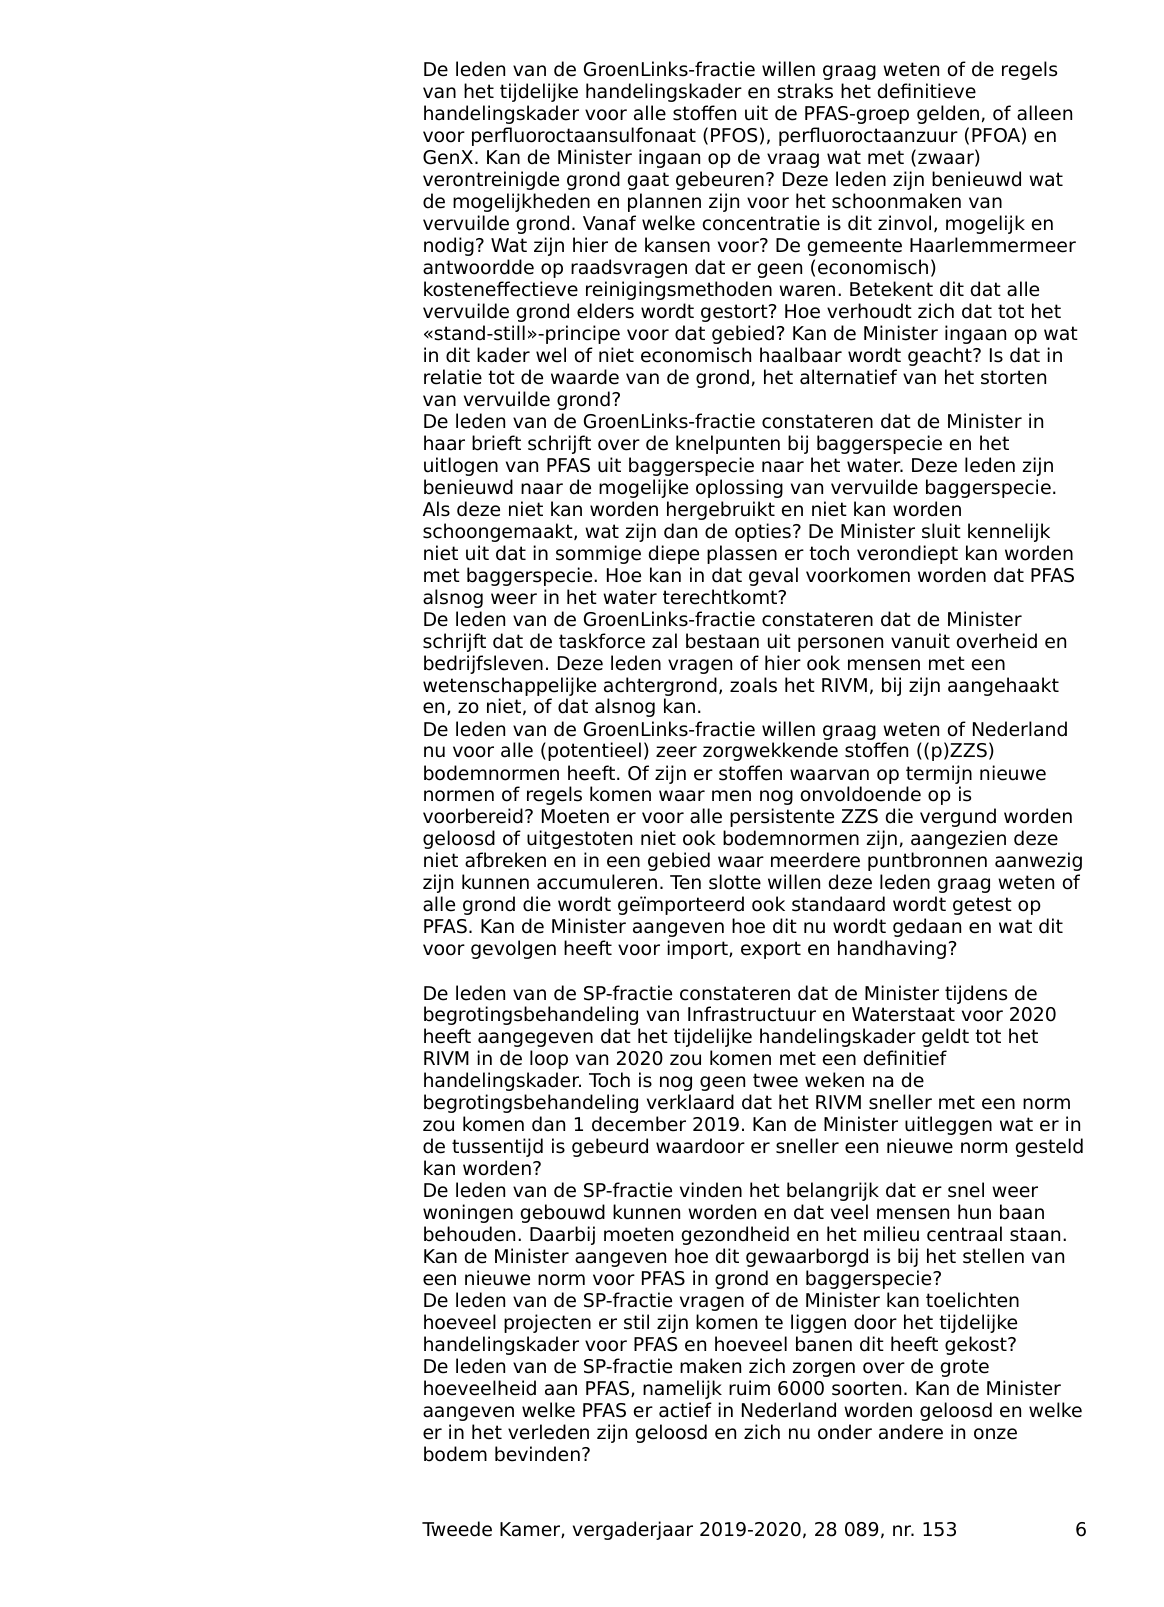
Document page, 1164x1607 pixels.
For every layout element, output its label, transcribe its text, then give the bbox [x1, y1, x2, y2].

text De leden van de GroenLinks-fractie constateren dat de Minister in haar brieft schrijft over de knelpunten bij baggerspecie en het uitlogen van PFAS uit baggerspecie naar het water. Deze leden zijn benieuwd naar de mogelijke oplossing van vervuilde baggerspecie. Als deze niet kan worden hergebruikt en niet kan worden schoongemaakt, wat zijn dan de opties? De Minister sluit kennelijk niet uit dat in sommige diepe plassen er toch verondiept kan worden met baggerspecie. Hoe kan in dat geval voorkomen worden dat PFAS alsnog weer in het water terechtkomt? [422, 411, 1087, 608]
text De leden van de GroenLinks-fractie constateren dat de Minister schrijft dat de taskforce zal bestaan uit personen vanuit overheid en bedrijfsleven. Deze leden vragen of hier ook mensen met een wetenschappelijke achtergrond, zoals het RIVM, bij zijn aangehaakt en, zo niet, of dat alsnog kan. [422, 608, 1087, 718]
text De leden van de SP-fractie constateren dat de Minister tijdens de begrotingsbehandeling van Infrastructuur en Waterstaat voor 2020 heeft aangegeven dat het tijdelijke handelingskader geldt tot het RIVM in de loop van 2020 zou komen met een definitief handelingskader. Toch is nog geen twee weken na de begrotingsbehandeling verklaard dat het RIVM sneller met een norm zou komen dan 1 december 2019. Kan de Minister uitleggen wat er in de tussentijd is gebeurd waardoor er sneller een nieuwe norm gesteld kan worden? [422, 982, 1087, 1180]
text De leden van de GroenLinks-fractie willen graag weten of Nederland nu voor alle (potentieel) zeer zorgwekkende stoffen ((p)ZZS) bodemnormen heeft. Of zijn er stoffen waarvan op termijn nieuwe normen of regels komen waar men nog onvoldoende op is voorbereid? Moeten er voor alle persistente ZZS die vergund worden geloosd of uitgestoten niet ook bodemnormen zijn, aangezien deze niet afbreken en in een gebied waar meerdere puntbronnen aanwezig zijn kunnen accumuleren. Ten slotte willen deze leden graag weten of alle grond die wordt geïmporteerd ook standaard wordt getest op PFAS. Kan de Minister aangeven hoe dit nu wordt gedaan en wat dit voor gevolgen heeft voor import, export en handhaving? [422, 718, 1087, 960]
text De leden van de SP-fractie vinden het belangrijk dat er snel weer woningen gebouwd kunnen worden en dat veel mensen hun baan behouden. Daarbij moeten gezondheid en het milieu centraal staan. Kan de Minister aangeven hoe dit gewaarborgd is bij het stellen van een nieuwe norm voor PFAS in grond en baggerspecie? [422, 1180, 1087, 1290]
text De leden van de SP-fractie vragen of de Minister kan toelichten hoeveel projecten er stil zijn komen te liggen door het tijdelijke handelingskader voor PFAS en hoeveel banen dit heeft gekost? [422, 1290, 1087, 1356]
text De leden van de SP-fractie maken zich zorgen over de grote hoeveelheid aan PFAS, namelijk ruim 6000 soorten. Kan de Minister aangeven welke PFAS er actief in Nederland worden geloosd en welke er in het verleden zijn geloosd en zich nu onder andere in onze bodem bevinden? [422, 1356, 1087, 1466]
text De leden van de GroenLinks-fractie willen graag weten of de regels van het tijdelijke handelingskader en straks het definitieve handelingskader voor alle stoffen uit de PFAS-groep gelden, of alleen voor perfluoroctaansulfonaat (PFOS), perfluoroctaanzuur (PFOA) en GenX. Kan de Minister ingaan op de vraag wat met (zwaar) verontreinigde grond gaat gebeuren? Deze leden zijn benieuwd wat de mogelijkheden en plannen zijn voor het schoonmaken van vervuilde grond. Vanaf welke concentratie is dit zinvol, mogelijk en nodig? Wat zijn hier de kansen voor? De gemeente Haarlemmermeer antwoordde op raadsvragen dat er geen (economisch) kosteneffectieve reinigingsmethoden waren. Betekent dit dat alle vervuilde grond elders wordt gestort? Hoe verhoudt zich dat tot het «stand-still»-principe voor dat gebied? Kan de Minister ingaan op wat in dit kader wel of niet economisch haalbaar wordt geacht? Is dat in relatie tot de waarde van de grond, het alternatief van het storten van vervuilde grond? [422, 59, 1087, 411]
